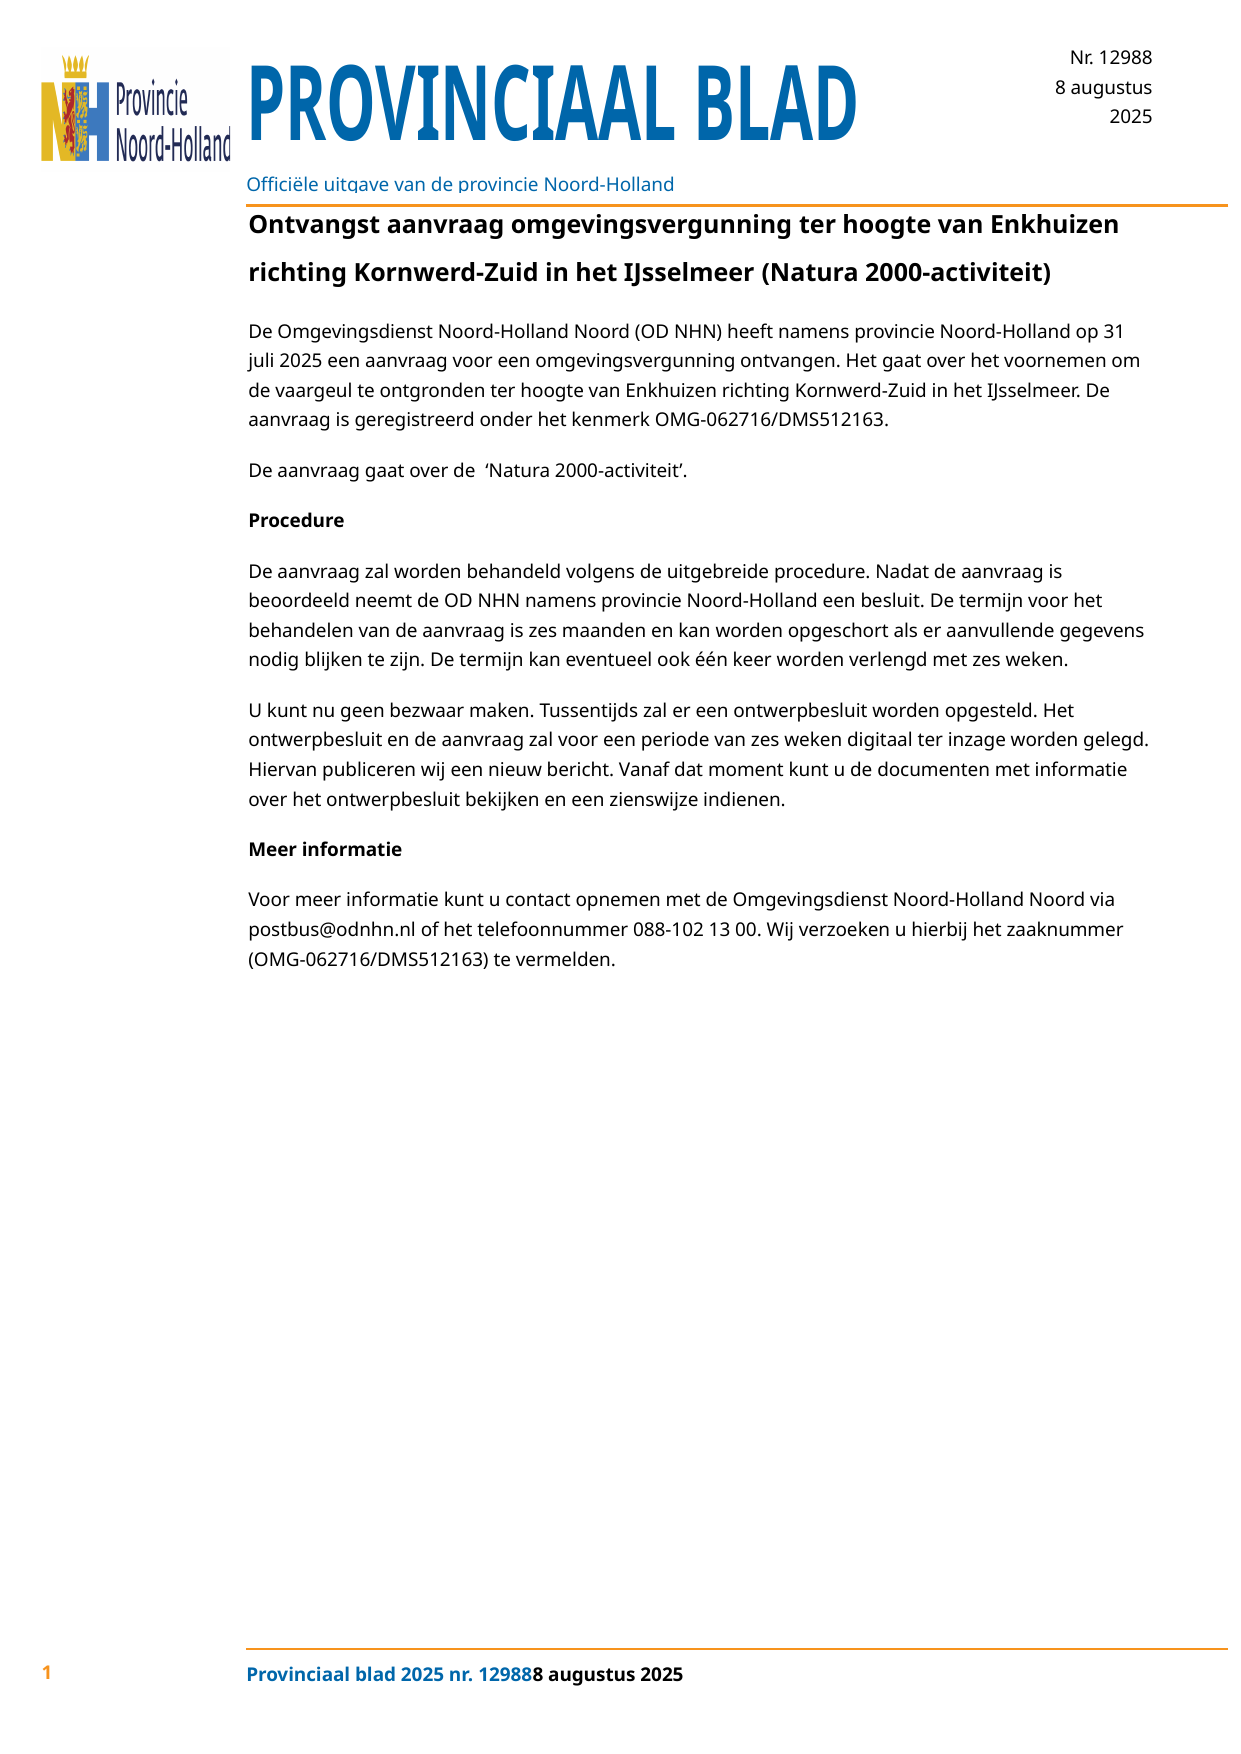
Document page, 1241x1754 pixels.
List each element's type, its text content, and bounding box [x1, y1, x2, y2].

text Ontvangst aanvraag omgevingsvergunning ter hoogte van Enkhuizen richting Kornwerd-Zuid in het IJsselmeer (Natura 2000-activiteit) [248, 207, 1152, 288]
text De Omgevingsdienst Noord-Holland Noord (OD NHN) heeft namens provincie Noord-Holland op 31 juli 2025 een aanvraag voor een omgevingsvergunning ontvangen. Het gaat over het voornemen om de vaargeul te ontgronden ter hoogte van Enkhuizen richting Kornwerd-Zuid in het IJsselmeer. De aanvraag is geregistreerd onder het kenmerk OMG-062716/DMS512163. [248, 318, 1152, 432]
text De aanvraag zal worden behandeld volgens de uitgebreide procedure. Nadat de aanvraag is beoordeeld neemt de OD NHN namens provincie Noord-Holland een besluit. De termijn voor het behandelen van de aanvraag is zes maanden en kan worden opgeschort als er aanvullende gegevens nodig blijken te zijn. De termijn kan eventueel ook één keer worden verlengd met zes weken. [248, 558, 1152, 672]
text Voor meer informatie kunt u contact opnemen met de Omgevingsdienst Noord-Holland Noord via postbus@odnhn.nl of het telefoonnummer 088-102 13 00. Wij verzoeken u hierbij het zaaknummer (OMG-062716/DMS512163) te vermelden. [248, 887, 1152, 972]
text Procedure [248, 507, 1152, 533]
picture [41, 47, 231, 172]
text U kunt nu geen bezwaar maken. Tussentijds zal er een ontwerpbesluit worden opgesteld. Het ontwerpbesluit en de aanvraag zal voor een periode van zes weken digitaal ter inzage worden gelegd. Hiervan publiceren wij een nieuw bericht. Vanaf dat moment kunt u de documenten met informatie over het ontwerpbesluit bekijken en een zienswijze indienen. [248, 697, 1152, 812]
text Meer informatie [248, 836, 1152, 862]
text De aanvraag gaat over de ‘Natura 2000-activiteit’. [248, 457, 1152, 483]
